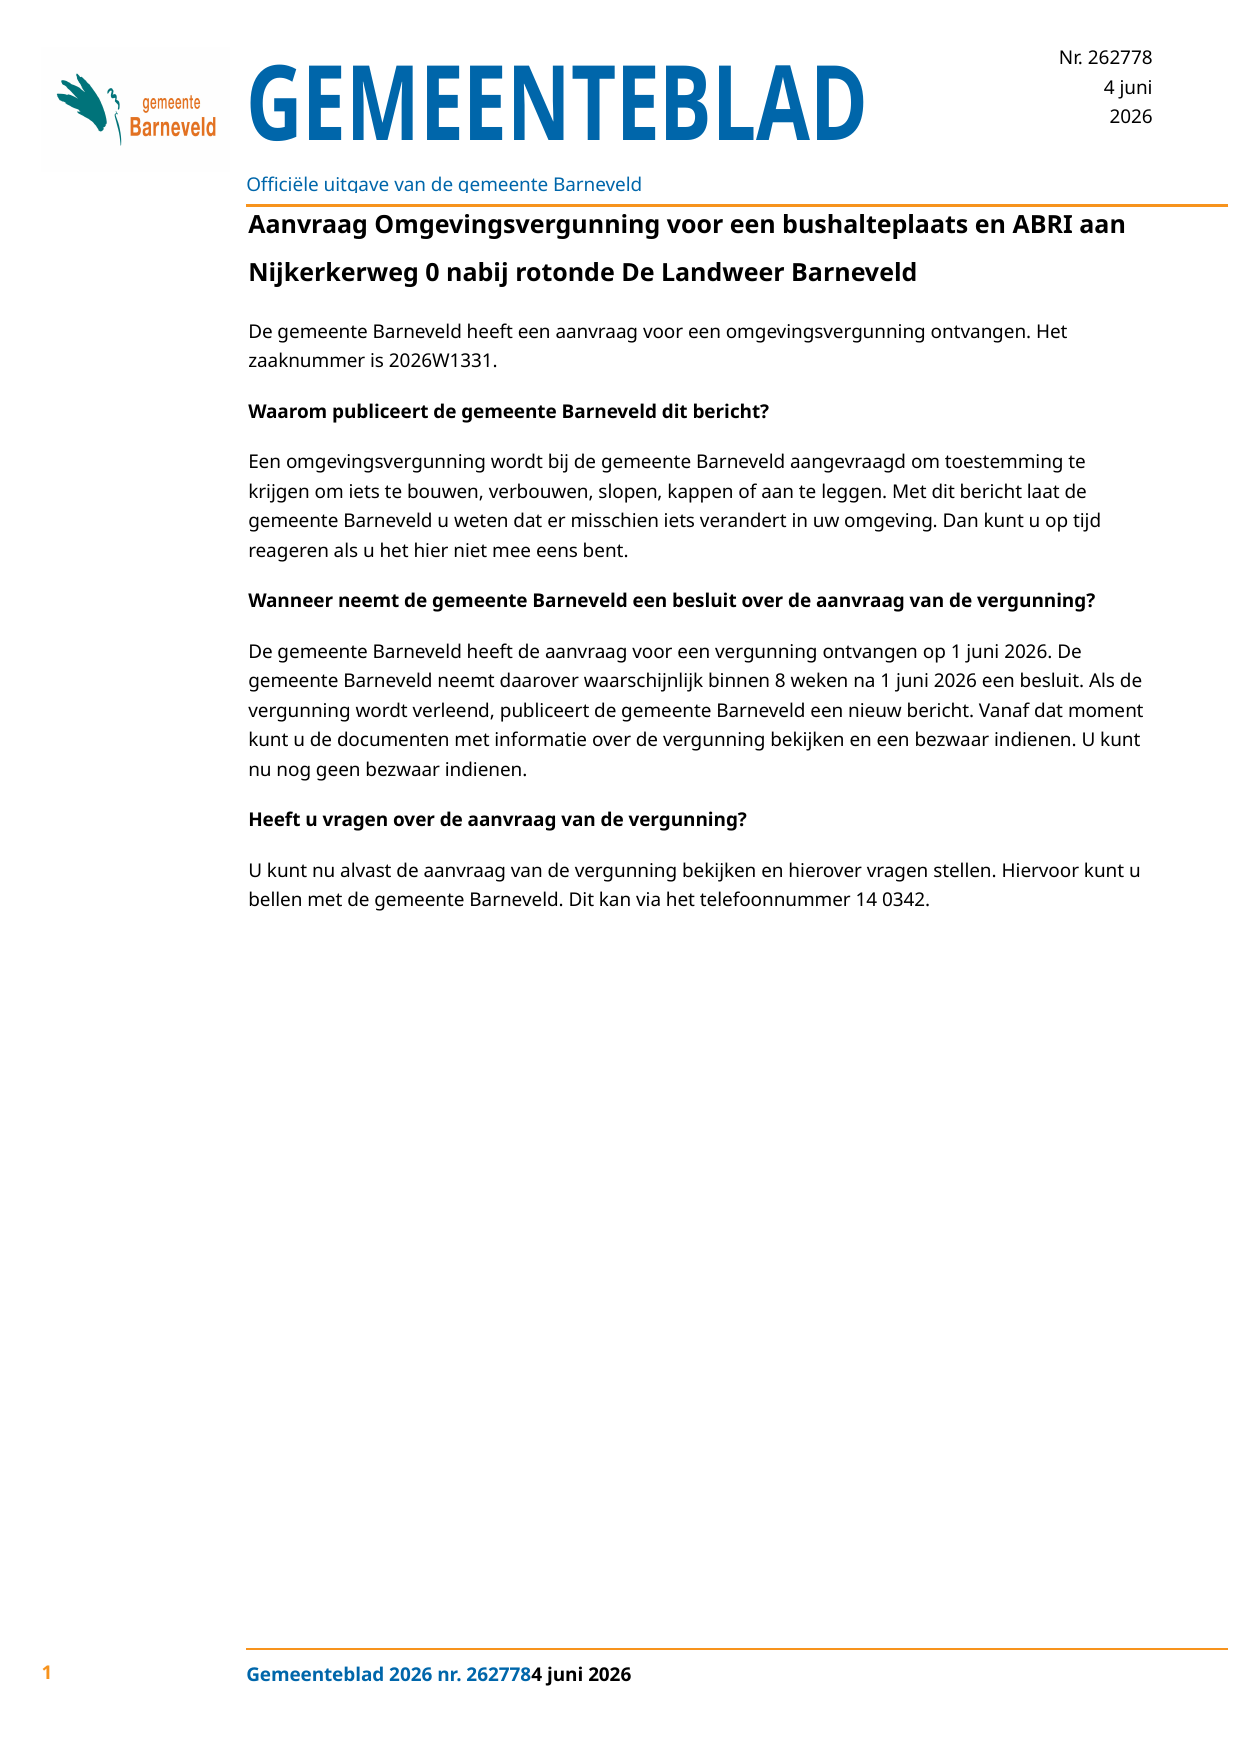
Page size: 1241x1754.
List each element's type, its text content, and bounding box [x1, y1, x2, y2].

text De gemeente Barneveld heeft een aanvraag voor een omgevingsvergunning ontvangen. Het zaaknummer is 2026W1331. [248, 318, 1152, 373]
text Wanneer neemt de gemeente Barneveld een besluit over de aanvraag van de vergunning? [248, 587, 1152, 613]
text Aanvraag Omgevingsvergunning voor een bushalteplaats en ABRI aan Nijkerkerweg 0 nabij rotonde De Landweer Barneveld [248, 207, 1152, 288]
text Waarom publiceert de gemeente Barneveld dit bericht? [248, 398, 1152, 424]
picture [41, 47, 231, 172]
text Een omgevingsvergunning wordt bij de gemeente Barneveld aangevraagd om toestemming te krijgen om iets te bouwen, verbouwen, slopen, kappen of aan te leggen. Met dit bericht laat de gemeente Barneveld u weten dat er misschien iets verandert in uw omgeving. Dan kunt u op tijd reageren als u het hier niet mee eens bent. [248, 448, 1152, 563]
text U kunt nu alvast de aanvraag van de vergunning bekijken en hierover vragen stellen. Hiervoor kunt u bellen met de gemeente Barneveld. Dit kan via het telefoonnummer 14 0342. [248, 857, 1152, 912]
text De gemeente Barneveld heeft de aanvraag voor een vergunning ontvangen op 1 juni 2026. De gemeente Barneveld neemt daarover waarschijnlijk binnen 8 weken na 1 juni 2026 een besluit. Als de vergunning wordt verleend, publiceert de gemeente Barneveld een nieuw bericht. Vanaf dat moment kunt u de documenten met informatie over de vergunning bekijken en een bezwaar indienen. U kunt nu nog geen bezwaar indienen. [248, 638, 1152, 782]
text Heeft u vragen over de aanvraag van de vergunning? [248, 807, 1152, 832]
